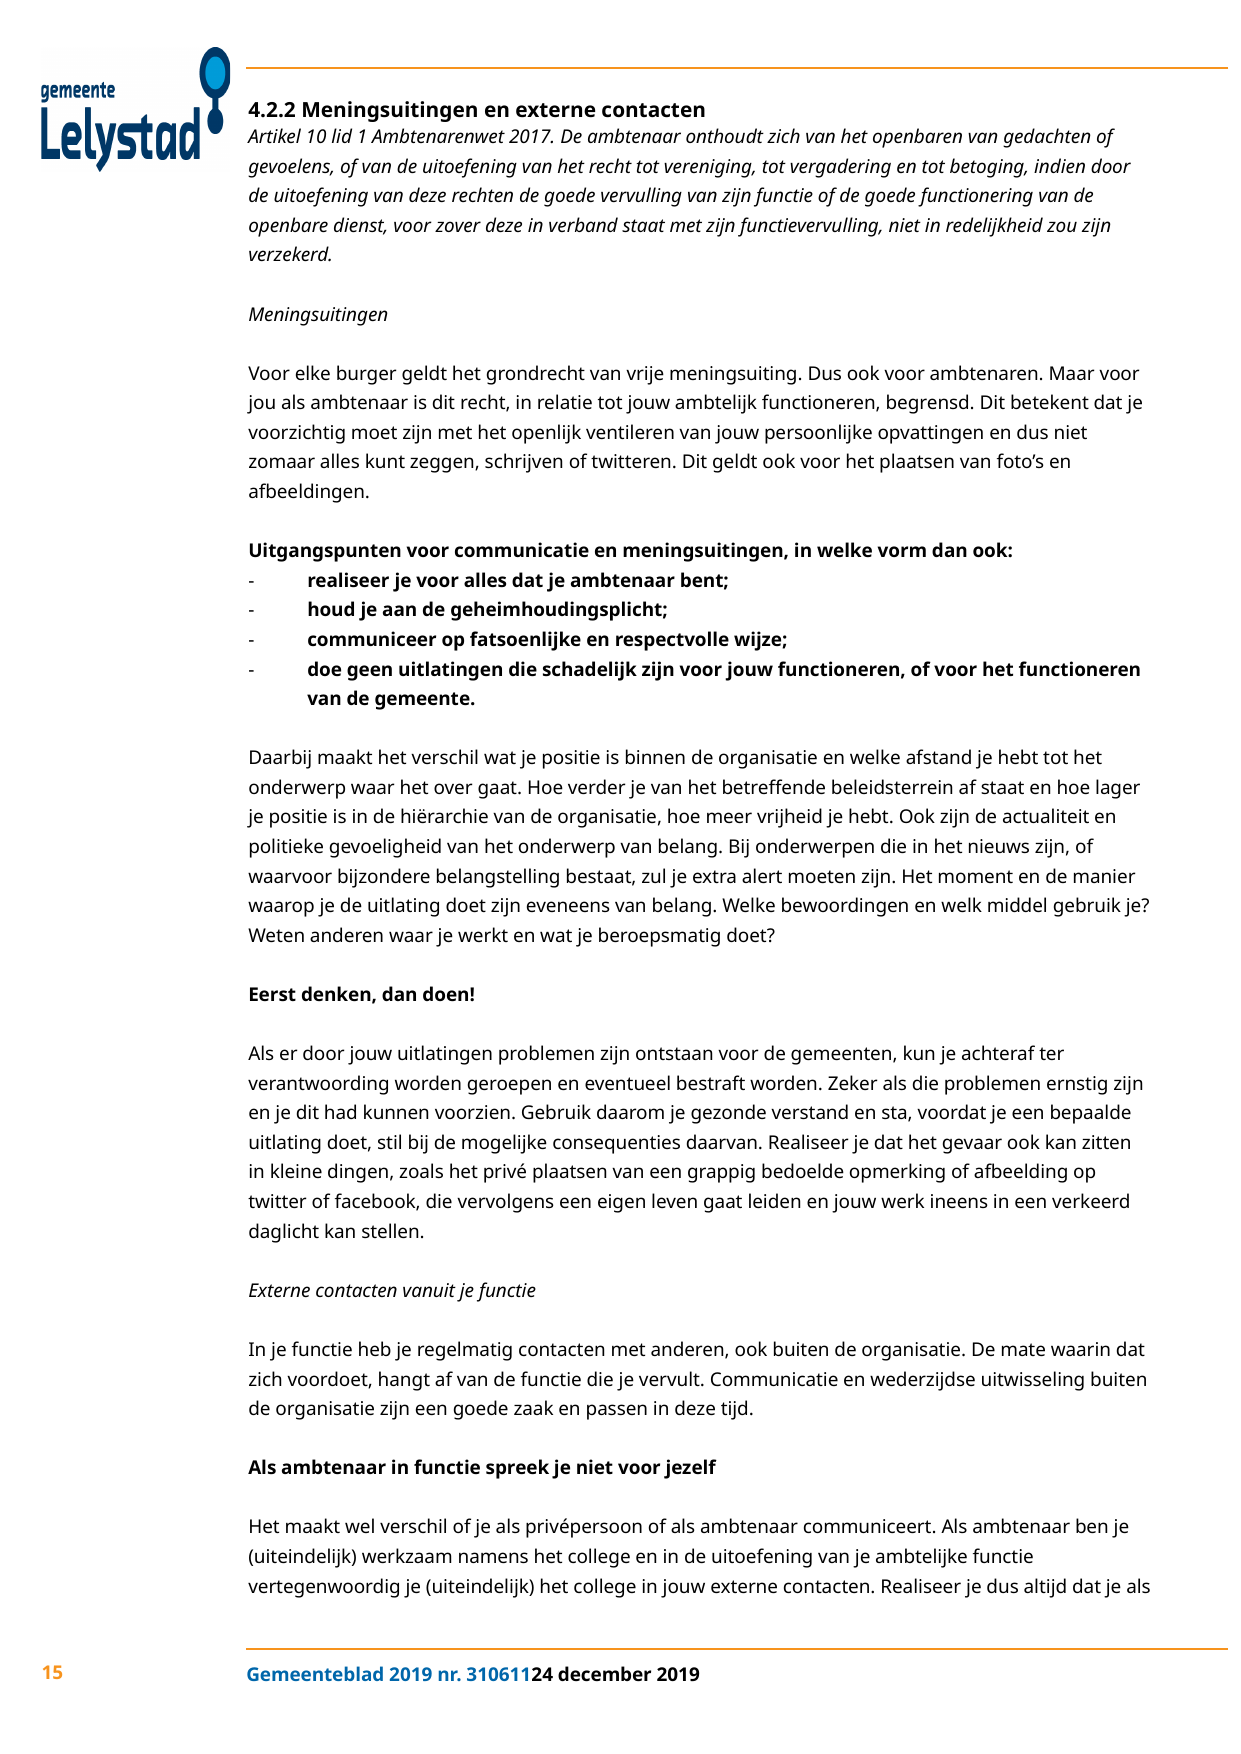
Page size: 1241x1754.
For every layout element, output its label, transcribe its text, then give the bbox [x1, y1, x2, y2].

text Als ambtenaar in functie spreek je niet voor jezelf [248, 1454, 1152, 1480]
text In je functie heb je regelmatig contacten met anderen, ook buiten de organisatie. De mate waarin dat zich voordoet, hangt af van de functie die je vervult. Communicatie en wederzijdse uitwisseling buiten de organisatie zijn een goede zaak en passen in deze tijd. [248, 1336, 1152, 1421]
list communiceer op fatsoenlijke en respectvolle wijze; [248, 626, 1152, 652]
text Eerst denken, dan doen! [248, 981, 1152, 1007]
list doe geen uitlatingen die schadelijk zijn voor jouw functioneren, of voor het functioneren van de gemeente. [248, 656, 1152, 711]
list houd je aan de geheimhoudingsplicht; [248, 597, 1152, 622]
picture [41, 47, 231, 172]
text Als er door jouw uitlatingen problemen zijn ontstaan voor de gemeenten, kun je achteraf ter verantwoording worden geroepen en eventueel bestraft worden. Zeker als die problemen ernstig zijn en je dit had kunnen voorzien. Gebruik daarom je gezonde verstand en sta, voordat je een bepaalde uitlating doet, stil bij de mogelijke consequenties daarvan. Realiseer je dat het gevaar ook kan zitten in kleine dingen, zoals het privé plaatsen van een grappig bedoelde opmerking of afbeelding op twitter of facebook, die vervolgens een eigen leven gaat leiden en jouw werk ineens in een verkeerd daglicht kan stellen. [248, 1040, 1152, 1243]
text Externe contacten vanuit je functie [248, 1277, 1152, 1303]
text Voor elke burger geldt het grondrecht van vrije meningsuiting. Dus ook voor ambtenaren. Maar voor jou als ambtenaar is dit recht, in relatie tot jouw ambtelijk functioneren, begrensd. Dit betekent dat je voorzichtig moet zijn met het openlijk ventileren van jouw persoonlijke opvattingen en dus niet zomaar alles kunt zeggen, schrijven of twitteren. Dit geldt ook voor het plaatsen van foto’s en afbeeldingen. [248, 360, 1152, 504]
text 4.2.2 Meningsuitingen en externe contacten [248, 95, 1152, 123]
list realiseer je voor alles dat je ambtenaar bent; [248, 567, 1152, 593]
text Meningsuitingen [248, 301, 1152, 326]
text Artikel 10 lid 1 Ambtenarenwet 2017. De ambtenaar onthoudt zich van het openbaren van gedachten of gevoelens, of van de uitoefening van het recht tot vereniging, tot vergadering en tot betoging, indien door de uitoefening van deze rechten de goede vervulling van zijn functie of de goede functionering van de openbare dienst, voor zover deze in verband staat met zijn functievervulling, niet in redelijkheid zou zijn verzekerd. [248, 123, 1152, 267]
text Het maakt wel verschil of je als privépersoon of als ambtenaar communiceert. Als ambtenaar ben je (uiteindelijk) werkzaam namens het college en in de uitoefening van je ambtelijke functie vertegenwoordig je (uiteindelijk) het college in jouw externe contacten. Realiseer je dus altijd dat je als [248, 1514, 1152, 1598]
text Uitgangspunten voor communicatie en meningsuitingen, in welke vorm dan ook: [248, 537, 1152, 563]
text Daarbij maakt het verschil wat je positie is binnen de organisatie en welke afstand je hebt tot het onderwerp waar het over gaat. Hoe verder je van het betreffende beleidsterrein af staat en hoe lager je positie is in de hiërarchie van de organisatie, hoe meer vrijheid je hebt. Ook zijn de actualiteit en politieke gevoeligheid van het onderwerp van belang. Bij onderwerpen die in het nieuws zijn, of waarvoor bijzondere belangstelling bestaat, zul je extra alert moeten zijn. Het moment en de manier waarop je de uitlating doet zijn eveneens van belang. Welke bewoordingen en welk middel gebruik je? Weten anderen waar je werkt en wat je beroepsmatig doet? [248, 744, 1152, 948]
